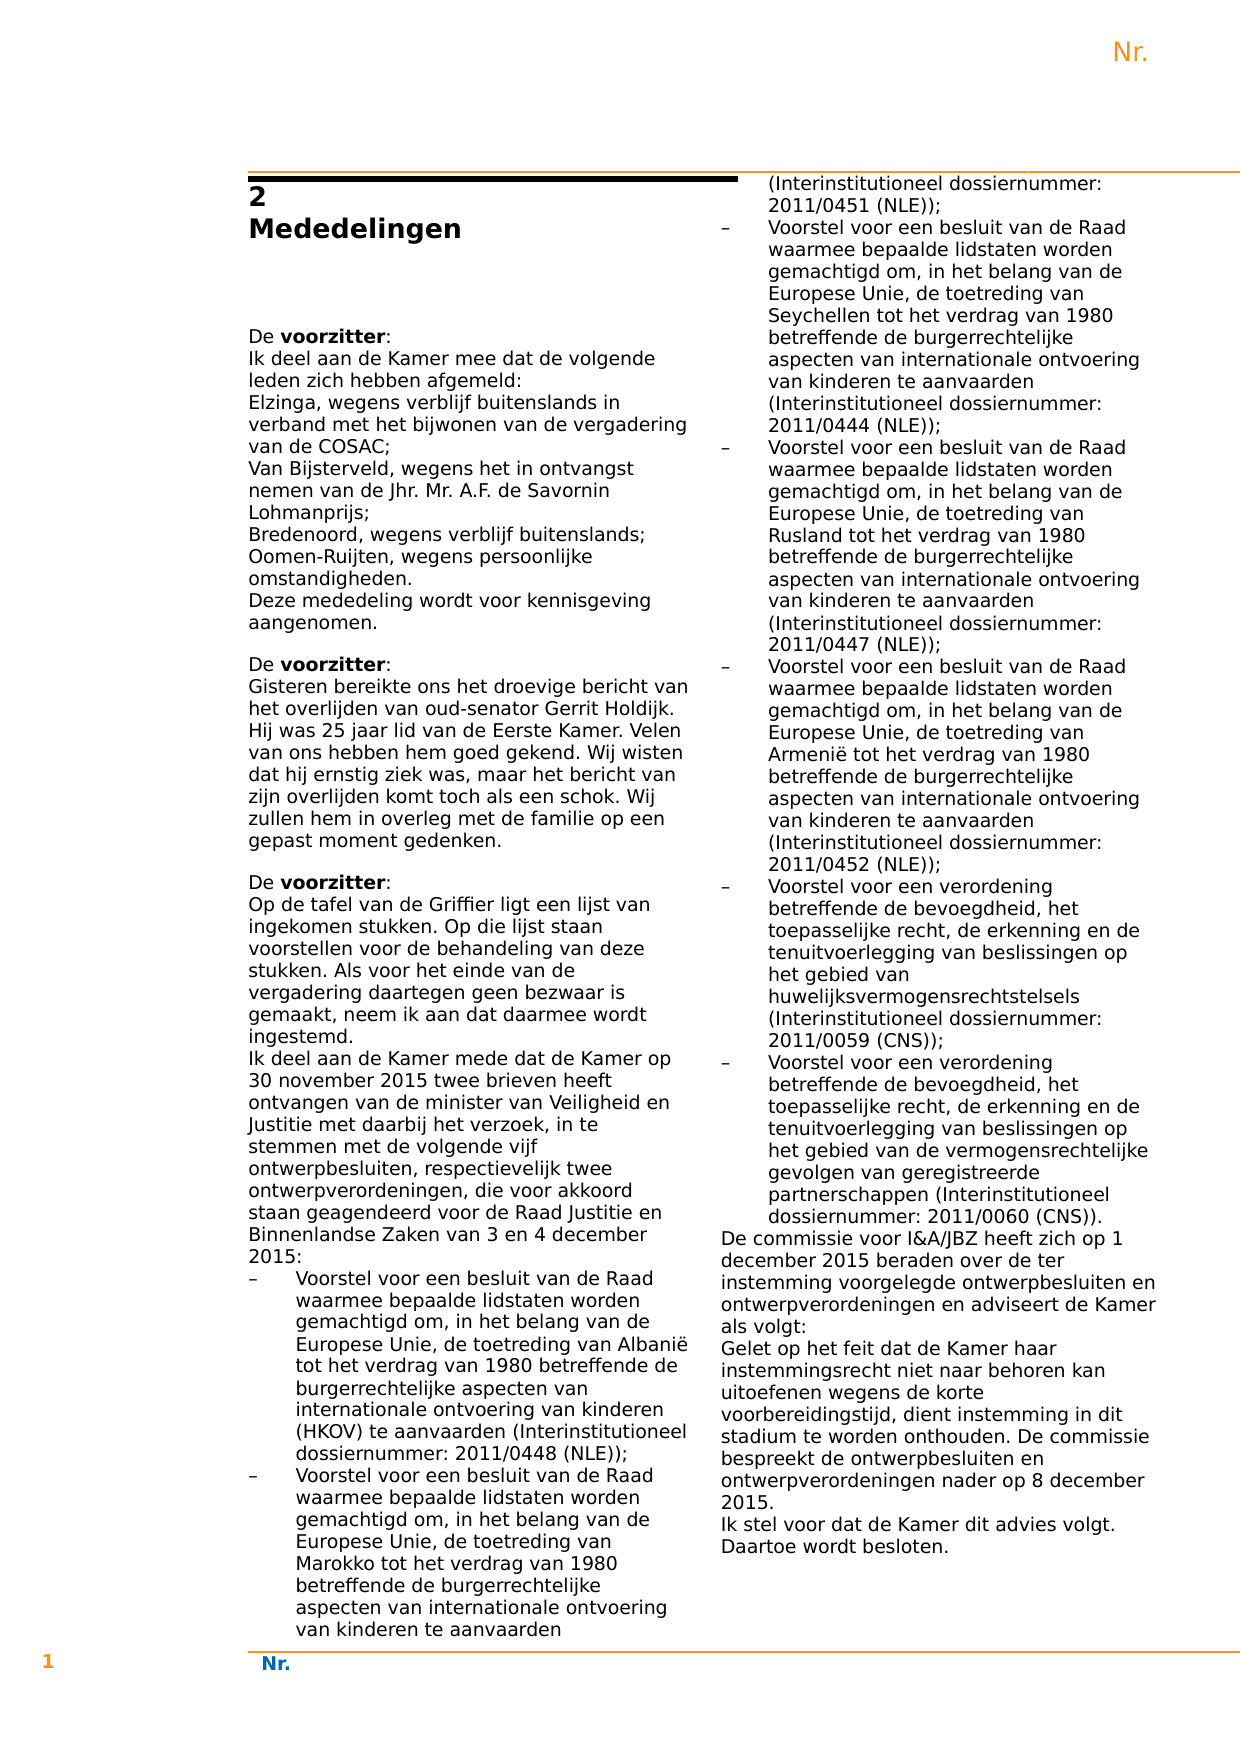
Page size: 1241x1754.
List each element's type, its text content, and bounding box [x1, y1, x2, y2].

text Elzinga, wegens verblijf buitenslands in verband met het bijwonen van de vergadering van de COSAC; [248, 392, 691, 458]
text De voorzitter: [248, 872, 691, 894]
text Oomen-Ruijten, wegens persoonlijke omstandigheden. [248, 546, 691, 590]
text De voorzitter: [248, 326, 691, 348]
list Voorstel voor een besluit van de Raad waarmee bepaalde lidstaten worden gemachtigd om, in het belang van de Europese Unie, de toetreding van Marokko tot het verdrag van 1980 betreffende de burgerrechtelijke aspecten van internationale ontvoering van kinderen te aanvaarden [248, 1465, 691, 1641]
text De commissie voor I&A/JBZ heeft zich op 1 december 2015 beraden over de ter instemming voorgelegde ontwerpbesluiten en ontwerpverordeningen en adviseert de Kamer als volgt: [721, 1228, 1163, 1338]
text Ik deel aan de Kamer mee dat de volgende leden zich hebben afgemeld: [248, 348, 691, 392]
list Voorstel voor een verordening betreffende de bevoegdheid, het toepasselijke recht, de erkenning en de tenuitvoerlegging van beslissingen op het gebied van de vermogensrechtelijke gevolgen van geregistreerde partnerschappen (Interinstitutioneel dossiernummer: 2011/0060 (CNS)). [721, 1052, 1163, 1228]
text Deze mededeling wordt voor kennisgeving aangenomen. [248, 590, 691, 634]
text De voorzitter: [248, 654, 691, 676]
text Gelet op het feit dat de Kamer haar instemmingsrecht niet naar behoren kan uitoefenen wegens de korte voorbereidingstijd, dient instemming in dit stadium te worden onthouden. De commissie bespreekt de ontwerpbesluiten en ontwerpverordeningen nader op 8 december 2015. [721, 1338, 1163, 1513]
text Op de tafel van de Griffier ligt een lijst van ingekomen stukken. Op die lijst staan voorstellen voor de behandeling van deze stukken. Als voor het einde van de vergadering daartegen geen bezwaar is gemaakt, neem ik aan dat daarmee wordt ingestemd. [248, 894, 691, 1048]
text Bredenoord, wegens verblijf buitenslands; [248, 524, 691, 546]
list Voorstel voor een besluit van de Raad waarmee bepaalde lidstaten worden gemachtigd om, in het belang van de Europese Unie, de toetreding van Seychellen tot het verdrag van 1980 betreffende de burgerrechtelijke aspecten van internationale ontvoering van kinderen te aanvaarden (Interinstitutioneel dossiernummer: 2011/0444 (NLE)); [721, 217, 1163, 437]
list (Interinstitutioneel dossiernummer: 2011/0451 (NLE)); [721, 173, 1163, 217]
title 2 Mededelingen [248, 182, 691, 244]
list Voorstel voor een besluit van de Raad waarmee bepaalde lidstaten worden gemachtigd om, in het belang van de Europese Unie, de toetreding van Armenië tot het verdrag van 1980 betreffende de burgerrechtelijke aspecten van internationale ontvoering van kinderen te aanvaarden (Interinstitutioneel dossiernummer: 2011/0452 (NLE)); [721, 656, 1163, 876]
list Voorstel voor een verordening betreffende de bevoegdheid, het toepasselijke recht, de erkenning en de tenuitvoerlegging van beslissingen op het gebied van huwelijksvermogensrechtstelsels (Interinstitutioneel dossiernummer: 2011/0059 (CNS)); [721, 876, 1163, 1052]
text Van Bijsterveld, wegens het in ontvangst nemen van de Jhr. Mr. A.F. de Savornin Lohmanprijs; [248, 458, 691, 524]
text Daartoe wordt besloten. [721, 1536, 1163, 1557]
list Voorstel voor een besluit van de Raad waarmee bepaalde lidstaten worden gemachtigd om, in het belang van de Europese Unie, de toetreding van Rusland tot het verdrag van 1980 betreffende de burgerrechtelijke aspecten van internationale ontvoering van kinderen te aanvaarden (Interinstitutioneel dossiernummer: 2011/0447 (NLE)); [721, 437, 1163, 656]
list Voorstel voor een besluit van de Raad waarmee bepaalde lidstaten worden gemachtigd om, in het belang van de Europese Unie, de toetreding van Albanië tot het verdrag van 1980 betreffende de burgerrechtelijke aspecten van internationale ontvoering van kinderen (HKOV) te aanvaarden (Interinstitutioneel dossiernummer: 2011/0448 (NLE)); [248, 1267, 691, 1465]
text Ik stel voor dat de Kamer dit advies volgt. [721, 1513, 1163, 1536]
text Ik deel aan de Kamer mede dat de Kamer op 30 november 2015 twee brieven heeft ontvangen van de minister van Veiligheid en Justitie met daarbij het verzoek, in te stemmen met de volgende vijf ontwerpbesluiten, respectievelijk twee ontwerpverordeningen, die voor akkoord staan geagendeerd voor de Raad Justitie en Binnenlandse Zaken van 3 en 4 december 2015: [248, 1048, 691, 1267]
text Gisteren bereikte ons het droevige bericht van het overlijden van oud-senator Gerrit Holdijk. Hij was 25 jaar lid van de Eerste Kamer. Velen van ons hebben hem goed gekend. Wij wisten dat hij ernstig ziek was, maar het bericht van zijn overlijden komt toch als een schok. Wij zullen hem in overleg met de familie op een gepast moment gedenken. [248, 676, 691, 852]
